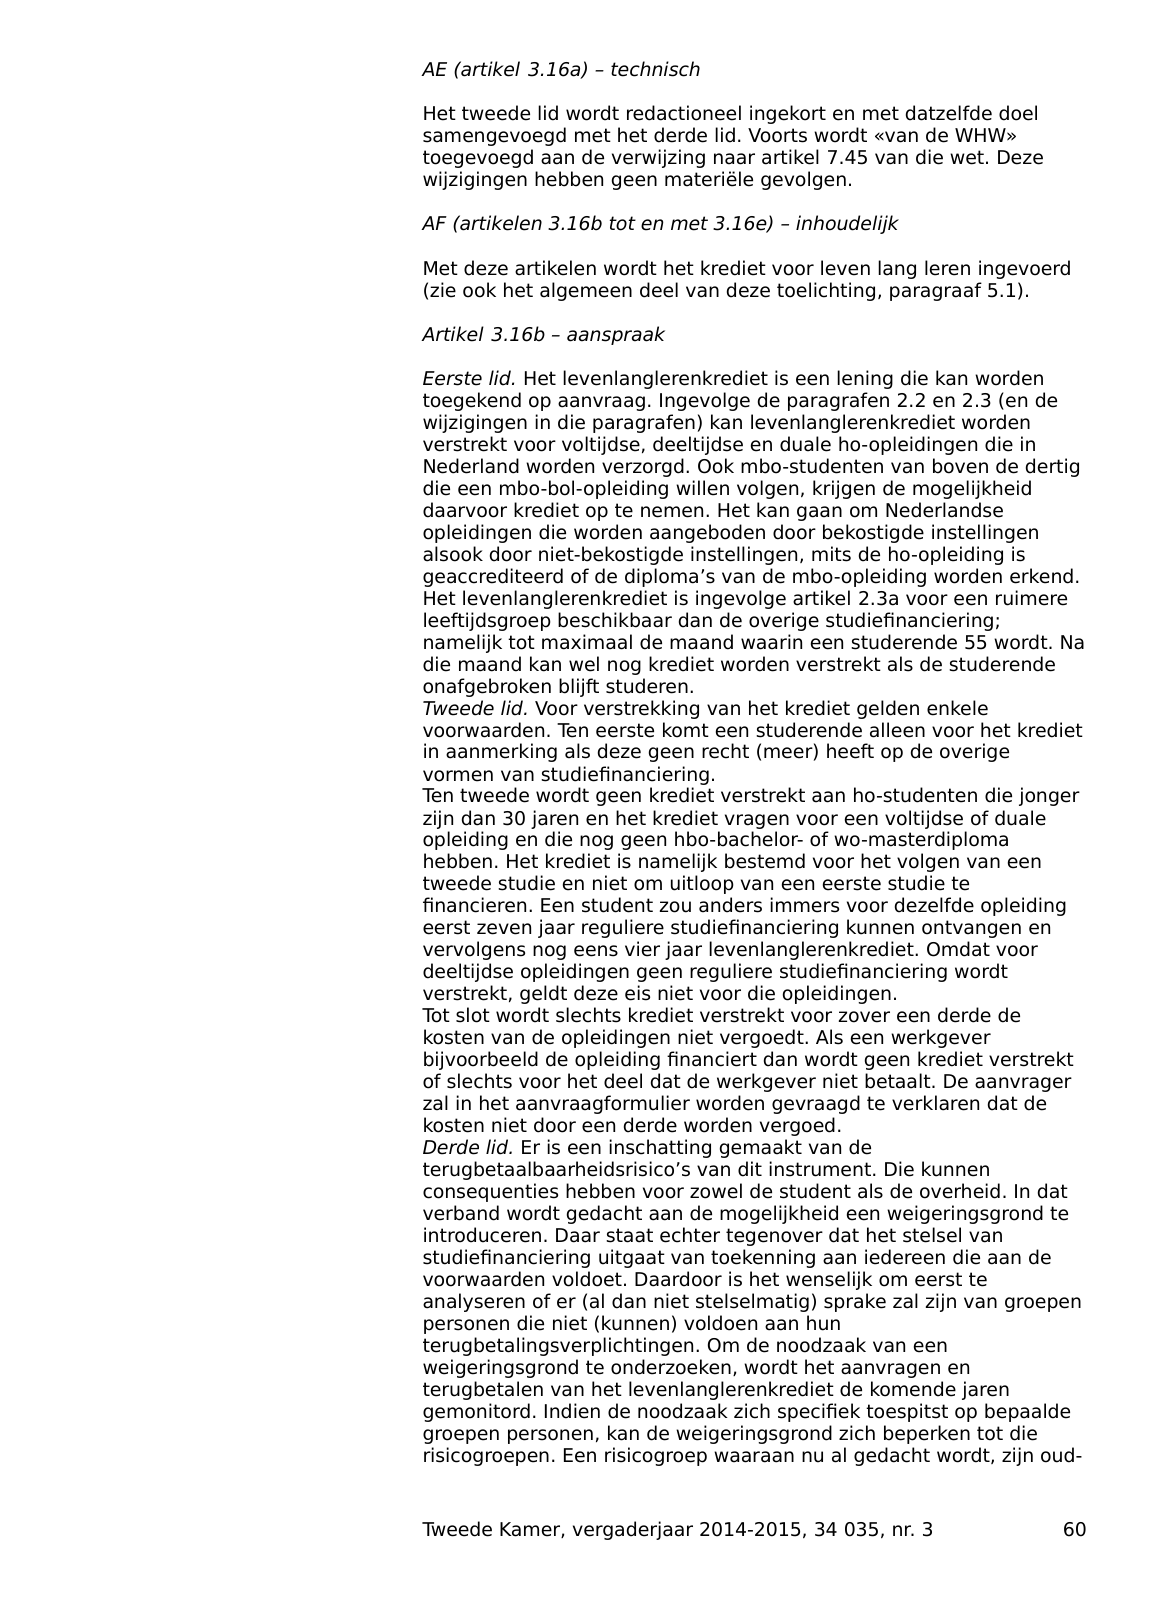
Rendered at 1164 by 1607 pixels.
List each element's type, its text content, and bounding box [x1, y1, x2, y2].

subtitle AE (artikel 3.16a) – technisch [422, 59, 1087, 81]
text Derde lid. Er is een inschatting gemaakt van de terugbetaalbaarheidsrisico’s van dit instrument. Die kunnen consequenties hebben voor zowel de student als de overheid. In dat verband wordt gedacht aan de mogelijkheid een weigeringsgrond te introduceren. Daar staat echter tegenover dat het stelsel van studiefinanciering uitgaat van toekenning aan iedereen die aan de voorwaarden voldoet. Daardoor is het wenselijk om eerst te analyseren of er (al dan niet stelselmatig) sprake zal zijn van groepen personen die niet (kunnen) voldoen aan hun terugbetalingsverplichtingen. Om de noodzaak van een weigeringsgrond te onderzoeken, wordt het aanvragen en terugbetalen van het levenlanglerenkrediet de komende jaren gemonitord. Indien de noodzaak zich specifiek toespitst op bepaalde groepen personen, kan de weigeringsgrond zich beperken tot die risicogroepen. Een risicogroep waaraan nu al gedacht wordt, zijn oud- [422, 1137, 1087, 1467]
text Met deze artikelen wordt het krediet voor leven lang leren ingevoerd (zie ook het algemeen deel van deze toelichting, paragraaf 5.1). [422, 257, 1087, 301]
subtitle Artikel 3.16b – aanspraak [422, 324, 1087, 346]
text Eerste lid. Het levenlanglerenkrediet is een lening die kan worden toegekend op aanvraag. Ingevolge de paragrafen 2.2 en 2.3 (en de wijzigingen in die paragrafen) kan levenlanglerenkrediet worden verstrekt voor voltijdse, deeltijdse en duale ho-opleidingen die in Nederland worden verzorgd. Ook mbo-studenten van boven de dertig die een mbo-bol-opleiding willen volgen, krijgen de mogelijkheid daarvoor krediet op te nemen. Het kan gaan om Nederlandse opleidingen die worden aangeboden door bekostigde instellingen alsook door niet-bekostigde instellingen, mits de ho-opleiding is geaccrediteerd of de diploma’s van de mbo-opleiding worden erkend. Het levenlanglerenkrediet is ingevolge artikel 2.3a voor een ruimere leeftijdsgroep beschikbaar dan de overige studiefinanciering; namelijk tot maximaal de maand waarin een studerende 55 wordt. Na die maand kan wel nog krediet worden verstrekt als de studerende onafgebroken blijft studeren. [422, 368, 1087, 697]
text Ten tweede wordt geen krediet verstrekt aan ho-studenten die jonger zijn dan 30 jaren en het krediet vragen voor een voltijdse of duale opleiding en die nog geen hbo-bachelor- of wo-masterdiploma hebben. Het krediet is namelijk bestemd voor het volgen van een tweede studie en niet om uitloop van een eerste studie te financieren. Een student zou anders immers voor dezelfde opleiding eerst zeven jaar reguliere studiefinanciering kunnen ontvangen en vervolgens nog eens vier jaar levenlanglerenkrediet. Omdat voor deeltijdse opleidingen geen reguliere studiefinanciering wordt verstrekt, geldt deze eis niet voor die opleidingen. [422, 785, 1087, 1005]
subtitle AF (artikelen 3.16b tot en met 3.16e) – inhoudelijk [422, 213, 1087, 235]
text Het tweede lid wordt redactioneel ingekort en met datzelfde doel samengevoegd met het derde lid. Voorts wordt «van de WHW» toegevoegd aan de verwijzing naar artikel 7.45 van die wet. Deze wijzigingen hebben geen materiële gevolgen. [422, 103, 1087, 191]
text Tot slot wordt slechts krediet verstrekt voor zover een derde de kosten van de opleidingen niet vergoedt. Als een werkgever bijvoorbeeld de opleiding financiert dan wordt geen krediet verstrekt of slechts voor het deel dat de werkgever niet betaalt. De aanvrager zal in het aanvraagformulier worden gevraagd te verklaren dat de kosten niet door een derde worden vergoed. [422, 1005, 1087, 1137]
text Tweede lid. Voor verstrekking van het krediet gelden enkele voorwaarden. Ten eerste komt een studerende alleen voor het krediet in aanmerking als deze geen recht (meer) heeft op de overige vormen van studiefinanciering. [422, 697, 1087, 785]
